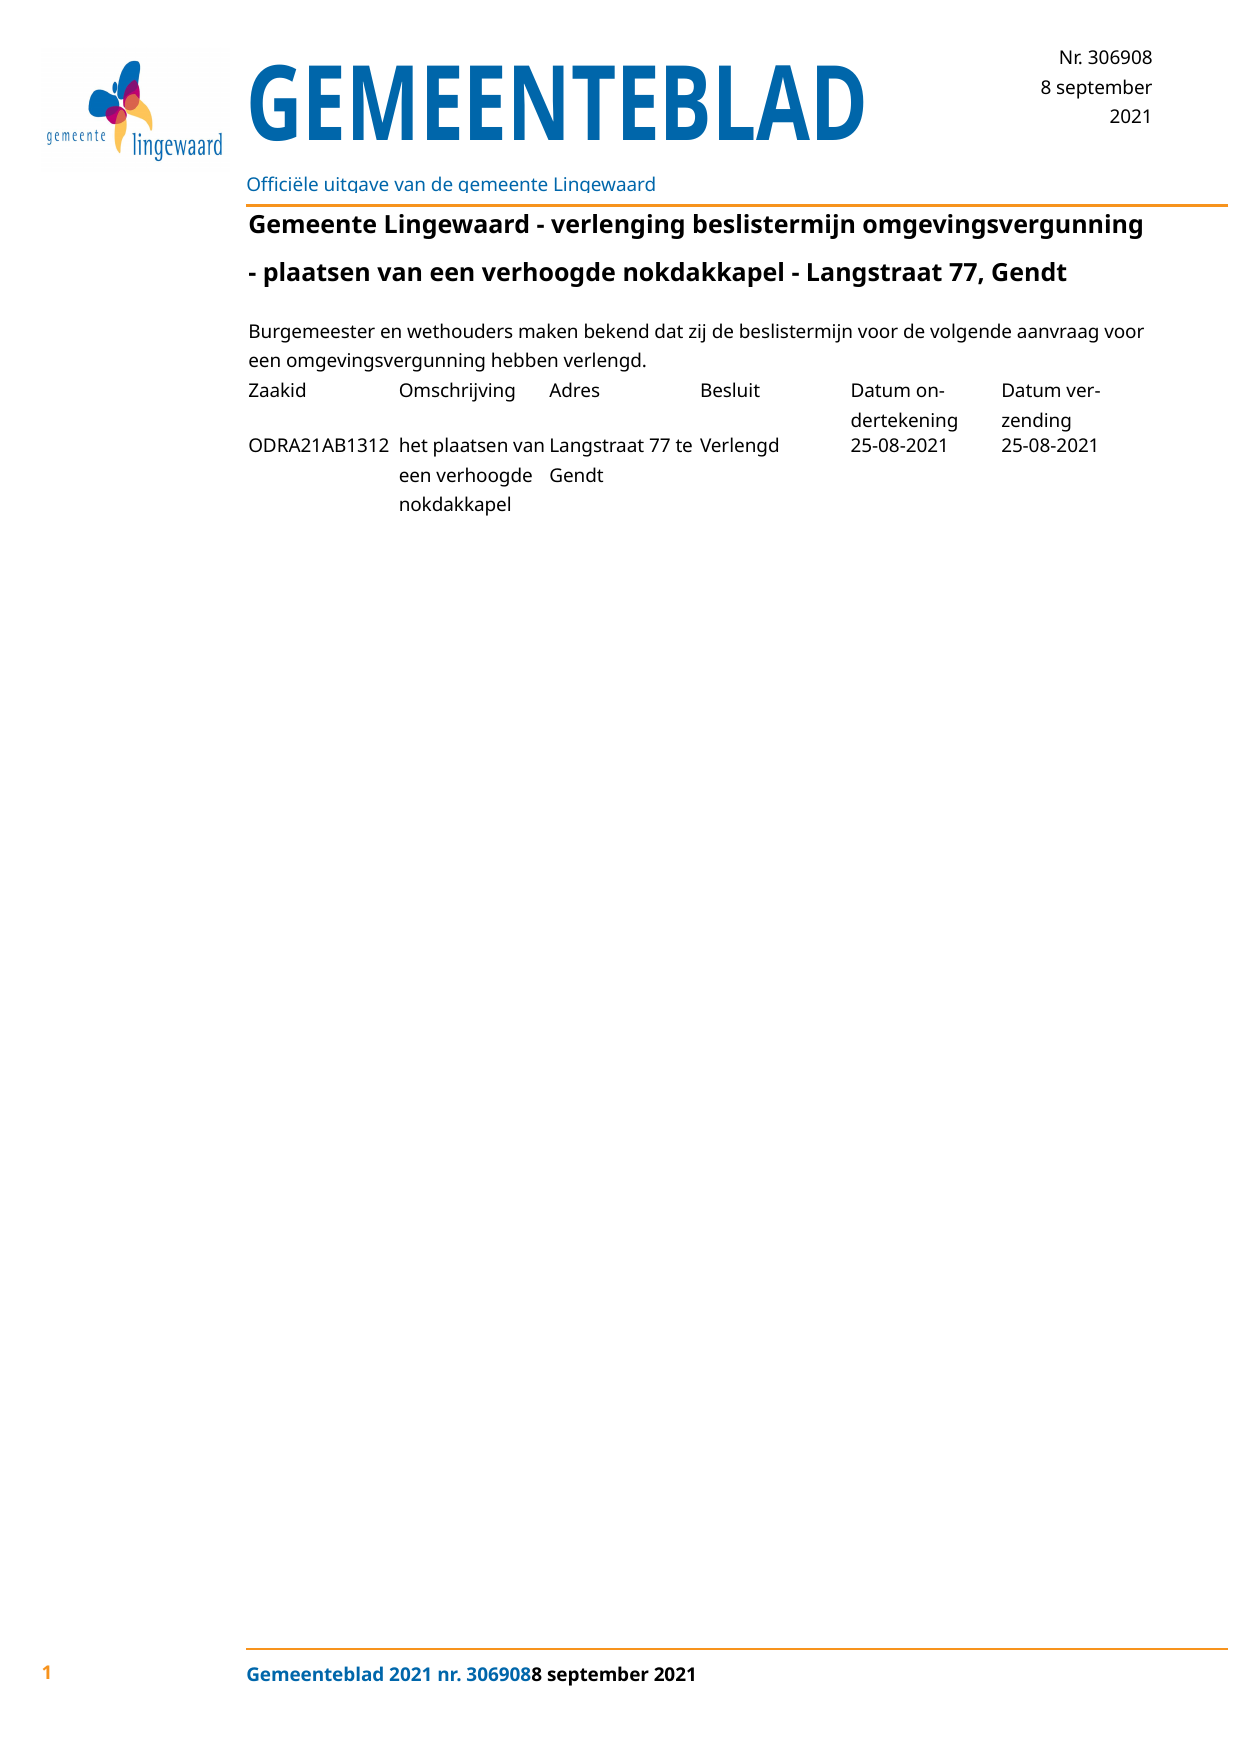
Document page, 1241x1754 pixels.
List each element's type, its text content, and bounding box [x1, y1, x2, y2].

table_cell het plaatsen van een verhoogde nokdakkapel [399, 433, 549, 517]
table_header Omschrijving [399, 377, 549, 432]
text Gemeente Lingewaard - verlenging beslistermijn omgevingsvergunning - plaatsen van een verhoogde nokdakkapel - Langstraat 77, Gendt [248, 207, 1152, 288]
table_cell 25-08-2021 [850, 433, 1001, 517]
table_header Datum on-dertekening [850, 377, 1001, 432]
text Burgemeester en wethouders maken bekend dat zij de beslistermijn voor de volgende aanvraag voor een omgevingsvergunning hebben verlengd. [248, 318, 1152, 373]
table_header Besluit [700, 377, 850, 432]
table_header Zaakid [248, 377, 398, 432]
table_header Adres [549, 377, 700, 432]
picture [41, 47, 231, 172]
table_header Datum ver-zending [1001, 377, 1152, 432]
table_cell Langstraat 77 te Gendt [549, 433, 700, 517]
table_cell ODRA21AB1312 [248, 433, 398, 517]
table_cell 25-08-2021 [1001, 433, 1152, 517]
table_cell Verlengd [700, 433, 850, 517]
